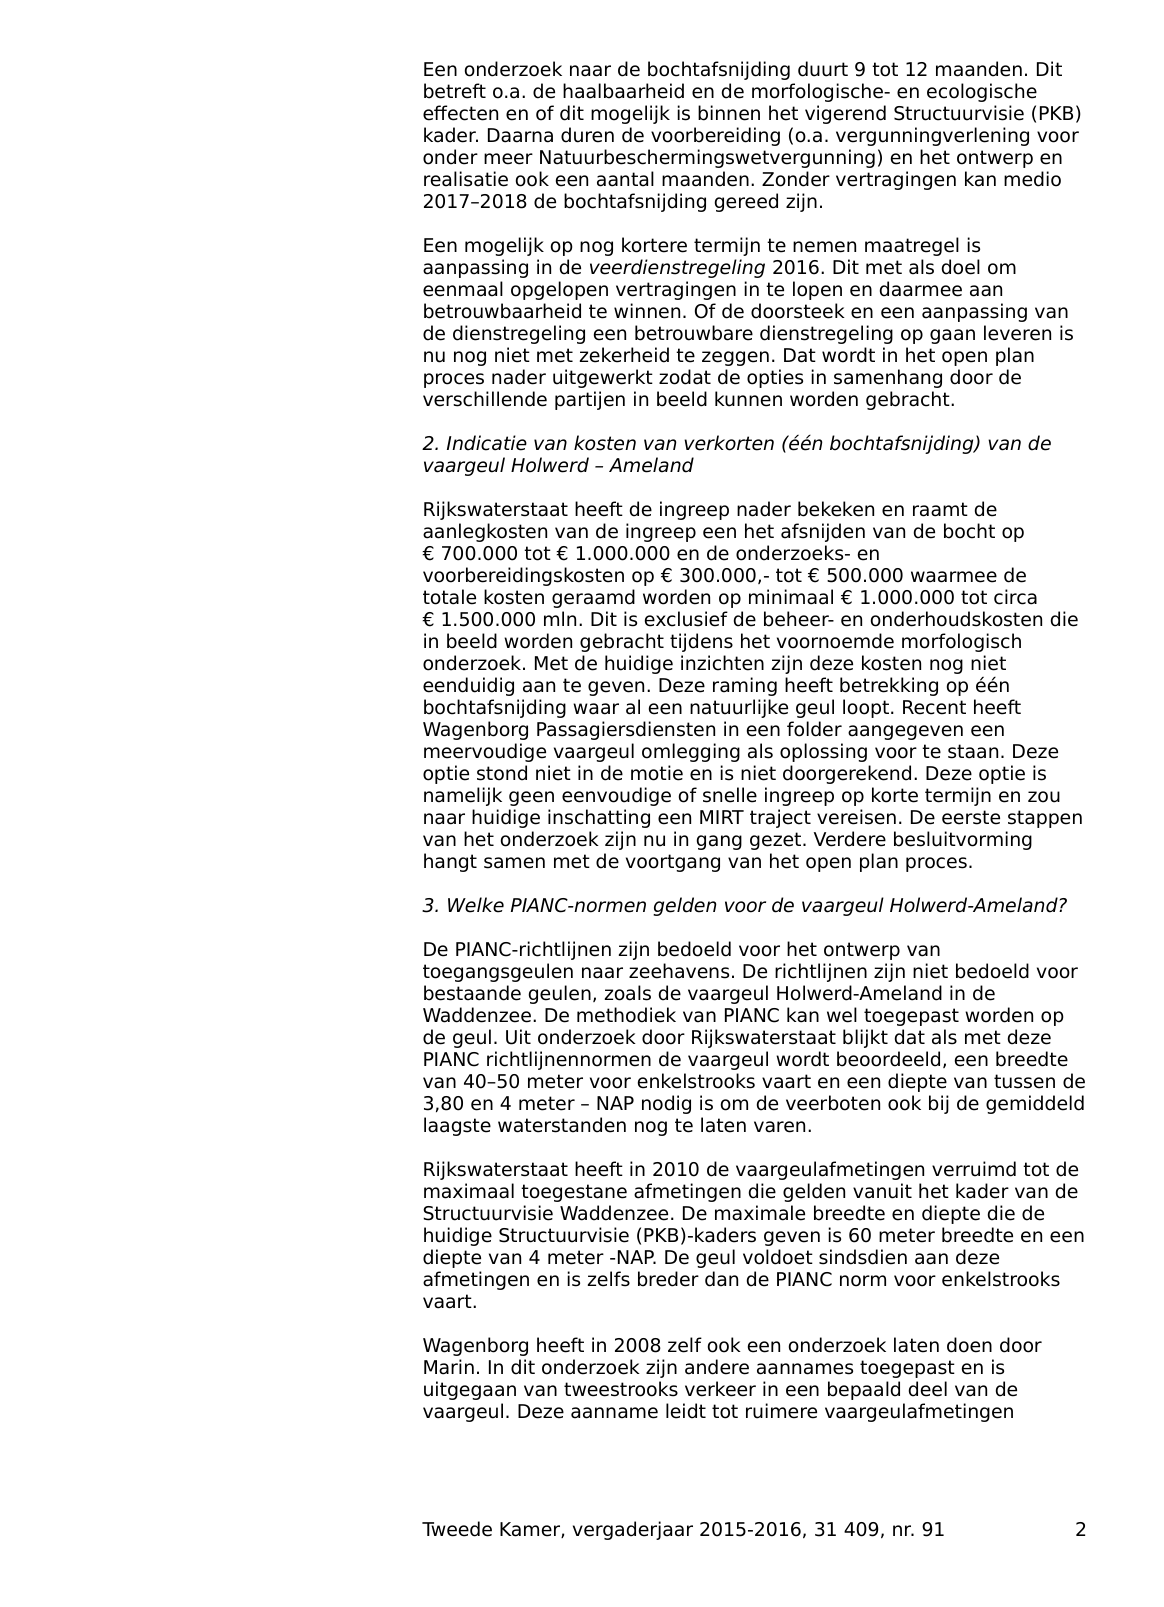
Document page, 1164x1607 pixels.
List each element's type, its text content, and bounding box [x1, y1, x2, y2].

text Wagenborg heeft in 2008 zelf ook een onderzoek laten doen door Marin. In dit onderzoek zijn andere aannames toegepast en is uitgegaan van tweestrooks verkeer in een bepaald deel van de vaargeul. Deze aanname leidt tot ruimere vaargeulafmetingen [422, 1335, 1087, 1423]
text Rijkswaterstaat heeft in 2010 de vaargeulafmetingen verruimd tot de maximaal toegestane afmetingen die gelden vanuit het kader van de Structuurvisie Waddenzee. De maximale breedte en diepte die de huidige Structuurvisie (PKB)-kaders geven is 60 meter breedte en een diepte van 4 meter -NAP. De geul voldoet sindsdien aan deze afmetingen en is zelfs breder dan de PIANC norm voor enkelstrooks vaart. [422, 1159, 1087, 1313]
subtitle 2. Indicatie van kosten van verkorten (één bochtafsnijding) van de vaargeul Holwerd – Ameland [422, 433, 1087, 477]
text Een mogelijk op nog kortere termijn te nemen maatregel is aanpassing in de veerdienstregeling 2016. Dit met als doel om eenmaal opgelopen vertragingen in te lopen en daarmee aan betrouwbaarheid te winnen. Of de doorsteek en een aanpassing van de dienstregeling een betrouwbare dienstregeling op gaan leveren is nu nog niet met zekerheid te zeggen. Dat wordt in het open plan proces nader uitgewerkt zodat de opties in samenhang door de verschillende partijen in beeld kunnen worden gebracht. [422, 235, 1087, 411]
subtitle 3. Welke PIANC-normen gelden voor de vaargeul Holwerd-Ameland? [422, 895, 1087, 917]
text Een onderzoek naar de bochtafsnijding duurt 9 tot 12 maanden. Dit betreft o.a. de haalbaarheid en de morfologische- en ecologische effecten en of dit mogelijk is binnen het vigerend Structuurvisie (PKB) kader. Daarna duren de voorbereiding (o.a. vergunningverlening voor onder meer Natuurbeschermingswetvergunning) en het ontwerp en realisatie ook een aantal maanden. Zonder vertragingen kan medio 2017–2018 de bochtafsnijding gereed zijn. [422, 59, 1087, 213]
text De PIANC-richtlijnen zijn bedoeld voor het ontwerp van toegangsgeulen naar zeehavens. De richtlijnen zijn niet bedoeld voor bestaande geulen, zoals de vaargeul Holwerd-Ameland in de Waddenzee. De methodiek van PIANC kan wel toegepast worden op de geul. Uit onderzoek door Rijkswaterstaat blijkt dat als met deze PIANC richtlijnennormen de vaargeul wordt beoordeeld, een breedte van 40–50 meter voor enkelstrooks vaart en een diepte van tussen de 3,80 en 4 meter – NAP nodig is om de veerboten ook bij de gemiddeld laagste waterstanden nog te laten varen. [422, 939, 1087, 1137]
text Rijkswaterstaat heeft de ingreep nader bekeken en raamt de aanlegkosten van de ingreep een het afsnijden van de bocht op € 700.000 tot € 1.000.000 en de onderzoeks- en voorbereidingskosten op € 300.000,- tot € 500.000 waarmee de totale kosten geraamd worden op minimaal € 1.000.000 tot circa € 1.500.000 mln. Dit is exclusief de beheer- en onderhoudskosten die in beeld worden gebracht tijdens het voornoemde morfologisch onderzoek. Met de huidige inzichten zijn deze kosten nog niet eenduidig aan te geven. Deze raming heeft betrekking op één bochtafsnijding waar al een natuurlijke geul loopt. Recent heeft Wagenborg Passagiersdiensten in een folder aangegeven een meervoudige vaargeul omlegging als oplossing voor te staan. Deze optie stond niet in de motie en is niet doorgerekend. Deze optie is namelijk geen eenvoudige of snelle ingreep op korte termijn en zou naar huidige inschatting een MIRT traject vereisen. De eerste stappen van het onderzoek zijn nu in gang gezet. Verdere besluitvorming hangt samen met de voortgang van het open plan proces. [422, 499, 1087, 873]
